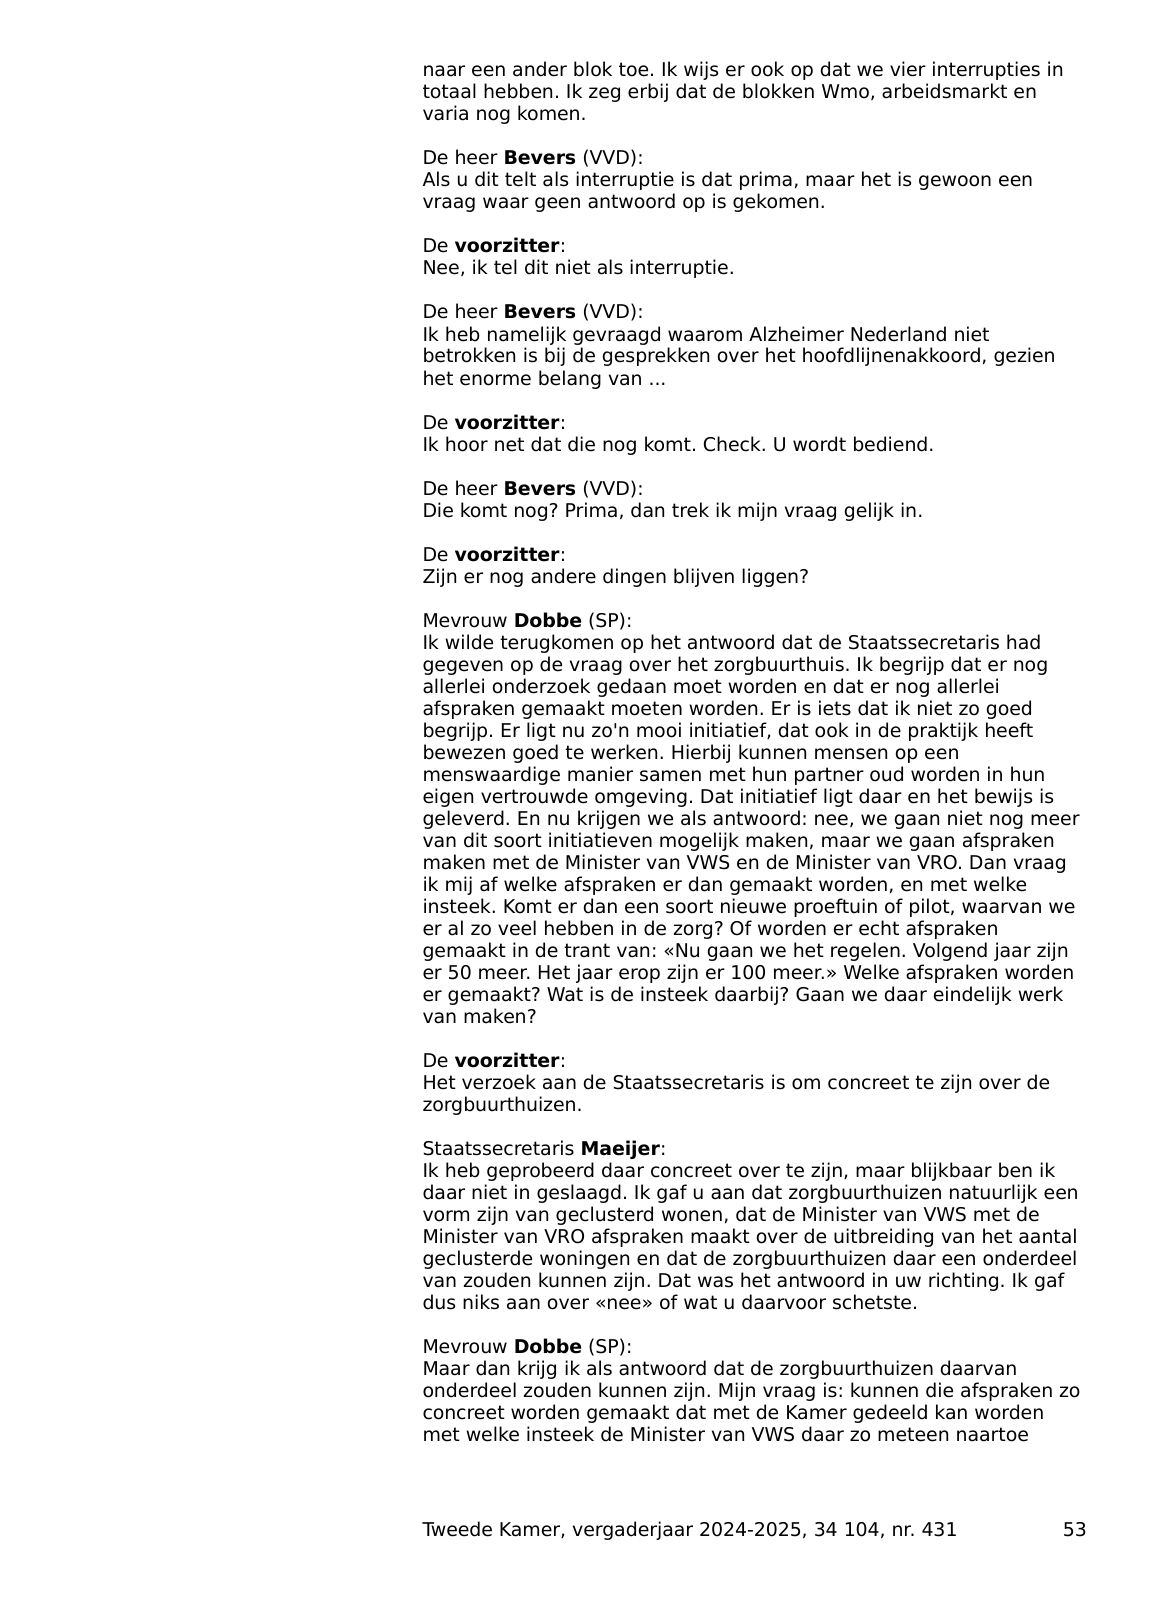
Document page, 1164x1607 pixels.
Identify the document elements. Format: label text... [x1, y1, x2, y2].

text Mevrouw Dobbe (SP): [422, 1336, 1087, 1358]
text De voorzitter: [422, 235, 1087, 257]
text Maar dan krijg ik als antwoord dat de zorgbuurthuizen daarvan onderdeel zouden kunnen zijn. Mijn vraag is: kunnen die afspraken zo concreet worden gemaakt dat met de Kamer gedeeld kan worden met welke insteek de Minister van VWS daar zo meteen naartoe [422, 1358, 1087, 1446]
text De voorzitter: [422, 544, 1087, 566]
text Als u dit telt als interruptie is dat prima, maar het is gewoon een vraag waar geen antwoord op is gekomen. [422, 169, 1087, 213]
text De voorzitter: [422, 1050, 1087, 1072]
text De heer Bevers (VVD): [422, 301, 1087, 323]
text De heer Bevers (VVD): [422, 478, 1087, 500]
text Ik hoor net dat die nog komt. Check. U wordt bediend. [422, 433, 1087, 456]
text Die komt nog? Prima, dan trek ik mijn vraag gelijk in. [422, 500, 1087, 522]
text Nee, ik tel dit niet als interruptie. [422, 257, 1087, 279]
text De voorzitter: [422, 412, 1087, 433]
text Mevrouw Dobbe (SP): [422, 610, 1087, 632]
text Ik heb geprobeerd daar concreet over te zijn, maar blijkbaar ben ik daar niet in geslaagd. Ik gaf u aan dat zorgbuurthuizen natuurlijk een vorm zijn van geclusterd wonen, dat de Minister van VWS met de Minister van VRO afspraken maakt over de uitbreiding van het aantal geclusterde woningen en dat de zorgbuurthuizen daar een onderdeel van zouden kunnen zijn. Dat was het antwoord in uw richting. Ik gaf dus niks aan over «nee» of wat u daarvoor schetste. [422, 1160, 1087, 1314]
text Ik heb namelijk gevraagd waarom Alzheimer Nederland niet betrokken is bij de gesprekken over het hoofdlijnenakkoord, gezien het enorme belang van ... [422, 323, 1087, 389]
text Ik wilde terugkomen op het antwoord dat de Staatssecretaris had gegeven op de vraag over het zorgbuurthuis. Ik begrijp dat er nog allerlei onderzoek gedaan moet worden en dat er nog allerlei afspraken gemaakt moeten worden. Er is iets dat ik niet zo goed begrijp. Er ligt nu zo'n mooi initiatief, dat ook in de praktijk heeft bewezen goed te werken. Hierbij kunnen mensen op een menswaardige manier samen met hun partner oud worden in hun eigen vertrouwde omgeving. Dat initiatief ligt daar en het bewijs is geleverd. En nu krijgen we als antwoord: nee, we gaan niet nog meer van dit soort initiatieven mogelijk maken, maar we gaan afspraken maken met de Minister van VWS en de Minister van VRO. Dan vraag ik mij af welke afspraken er dan gemaakt worden, en met welke insteek. Komt er dan een soort nieuwe proeftuin of pilot, waarvan we er al zo veel hebben in de zorg? Of worden er echt afspraken gemaakt in de trant van: «Nu gaan we het regelen. Volgend jaar zijn er 50 meer. Het jaar erop zijn er 100 meer.» Welke afspraken worden er gemaakt? Wat is de insteek daarbij? Gaan we daar eindelijk werk van maken? [422, 632, 1087, 1028]
text Staatssecretaris Maeijer: [422, 1138, 1087, 1160]
text naar een ander blok toe. Ik wijs er ook op dat we vier interrupties in totaal hebben. Ik zeg erbij dat de blokken Wmo, arbeidsmarkt en varia nog komen. [422, 59, 1087, 125]
text Zijn er nog andere dingen blijven liggen? [422, 566, 1087, 588]
text Het verzoek aan de Staatssecretaris is om concreet te zijn over de zorgbuurthuizen. [422, 1072, 1087, 1116]
text De heer Bevers (VVD): [422, 147, 1087, 169]
